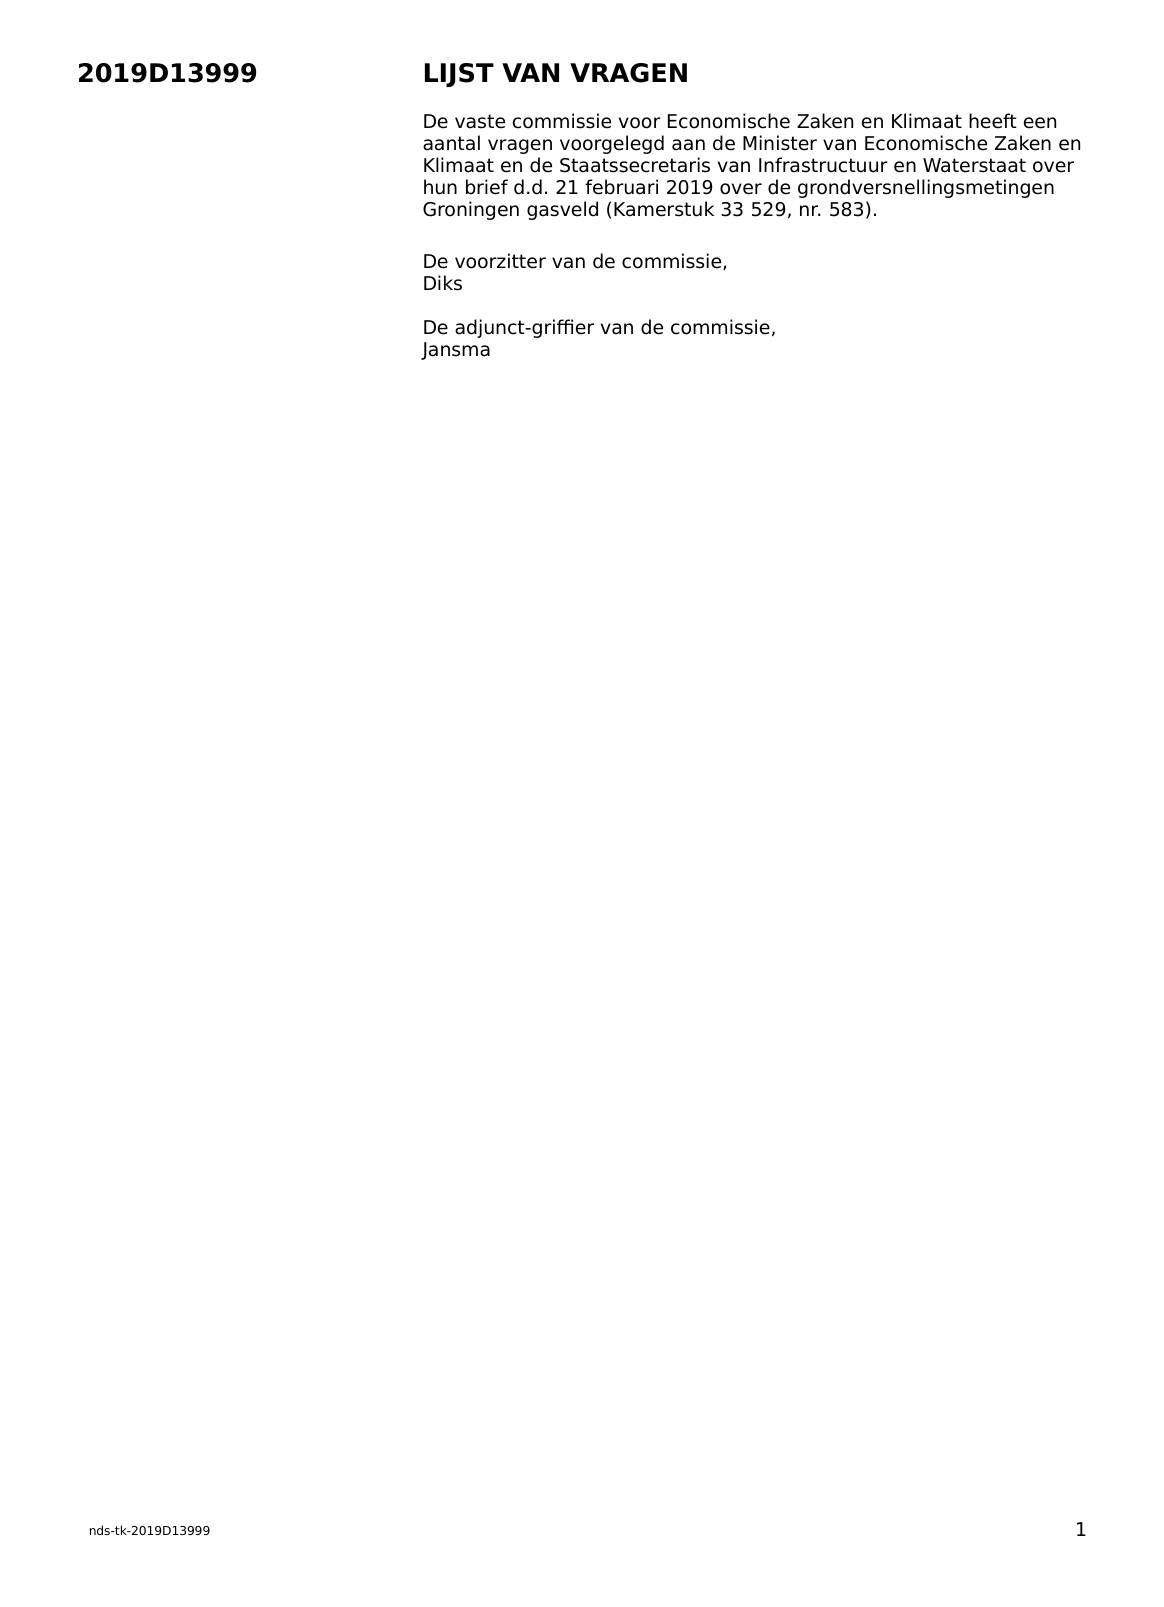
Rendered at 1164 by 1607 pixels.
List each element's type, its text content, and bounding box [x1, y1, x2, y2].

text De voorzitter van de commissie, Diks [422, 251, 1087, 295]
text nds-tk-2019D13999 [88, 1524, 323, 1538]
text De vaste commissie voor Economische Zaken en Klimaat heeft een aantal vragen voorgelegd aan de Minister van Economische Zaken en Klimaat en de Staatssecretaris van Infrastructuur en Waterstaat over hun brief d.d. 21 februari 2019 over de grondversnellingsmetingen Groningen gasveld (Kamerstuk 33 529, nr. 583). [422, 111, 1087, 221]
text 2019D13999 LIJST VAN VRAGEN [77, 59, 1087, 89]
text De adjunct-griffier van de commissie, Jansma [422, 317, 1087, 361]
